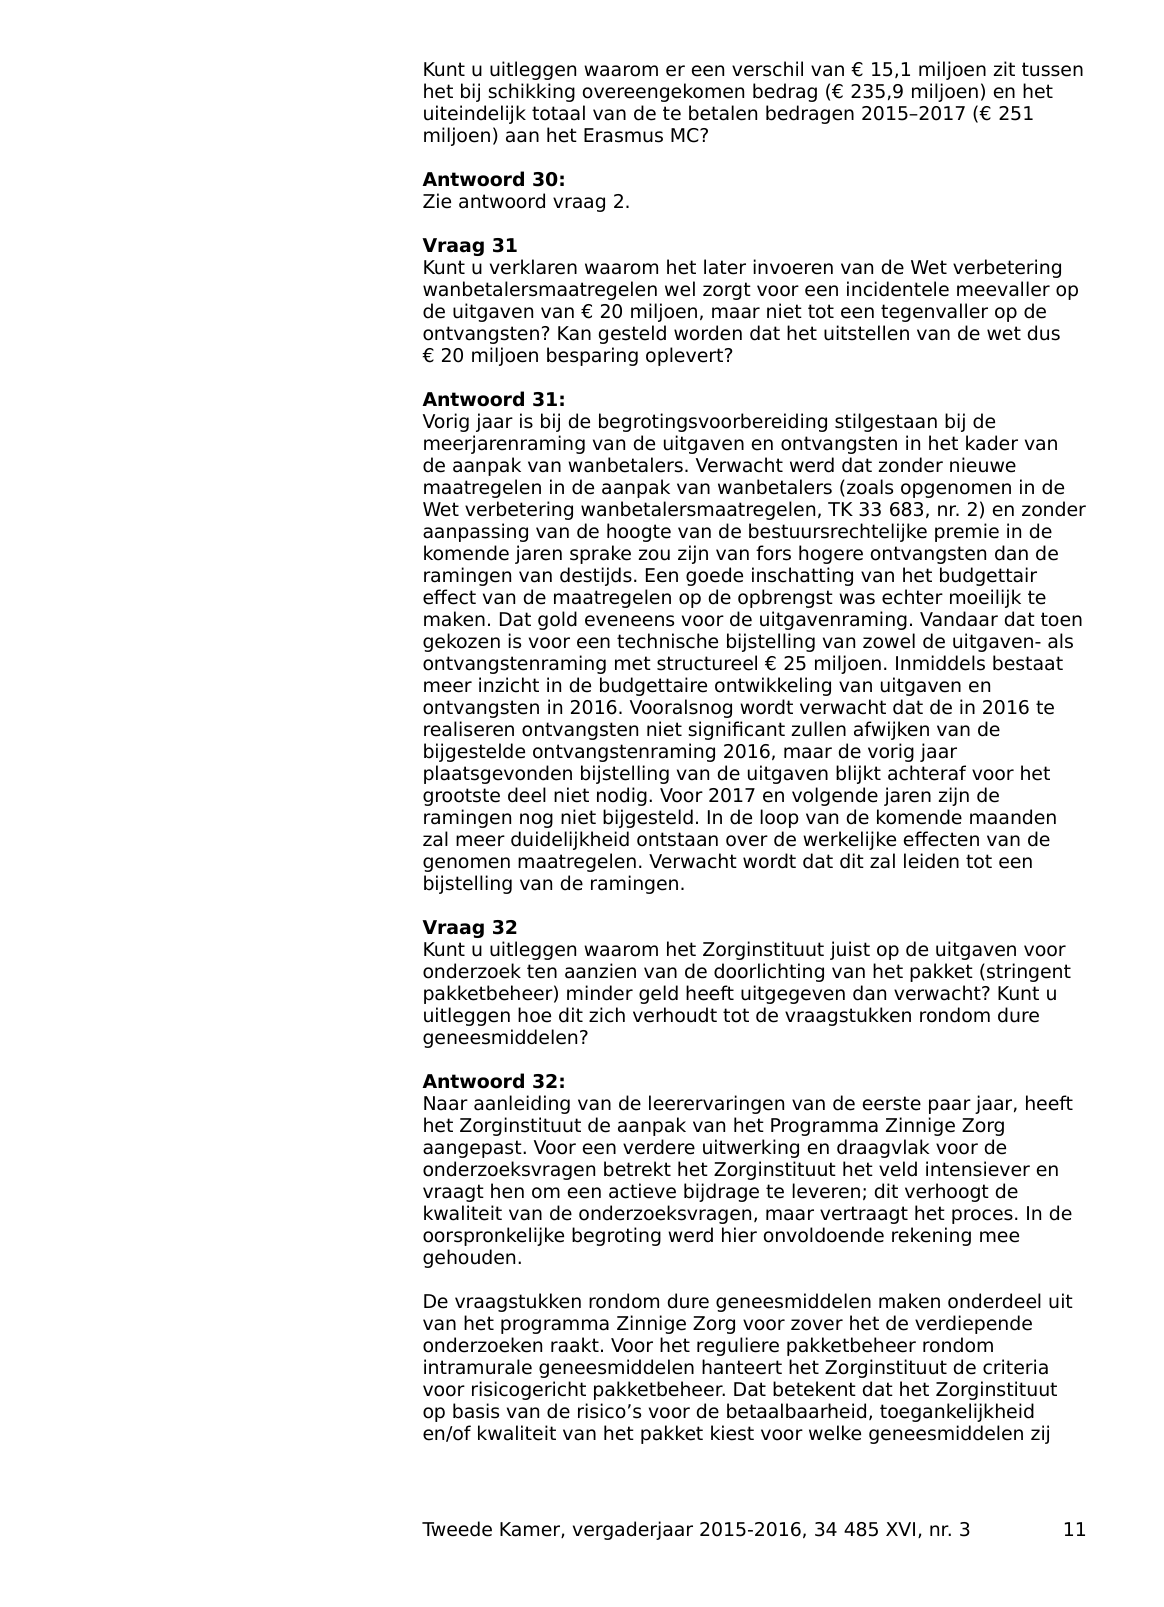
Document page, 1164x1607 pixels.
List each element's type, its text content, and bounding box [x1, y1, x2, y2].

text De vraagstukken rondom dure geneesmiddelen maken onderdeel uit van het programma Zinnige Zorg voor zover het de verdiepende onderzoeken raakt. Voor het reguliere pakketbeheer rondom intramurale geneesmiddelen hanteert het Zorginstituut de criteria voor risicogericht pakketbeheer. Dat betekent dat het Zorginstituut op basis van de risico’s voor de betaalbaarheid, toegankelijkheid en/of kwaliteit van het pakket kiest voor welke geneesmiddelen zij [422, 1291, 1087, 1445]
text Antwoord 32: [422, 1071, 1087, 1093]
text Vraag 32 [422, 917, 1087, 939]
text Antwoord 30: [422, 169, 1087, 191]
text Kunt u uitleggen waarom het Zorginstituut juist op de uitgaven voor onderzoek ten aanzien van de doorlichting van het pakket (stringent pakketbeheer) minder geld heeft uitgegeven dan verwacht? Kunt u uitleggen hoe dit zich verhoudt tot de vraagstukken rondom dure geneesmiddelen? [422, 939, 1087, 1049]
text Zie antwoord vraag 2. [422, 191, 1087, 213]
text Naar aanleiding van de leerervaringen van de eerste paar jaar, heeft het Zorginstituut de aanpak van het Programma Zinnige Zorg aangepast. Voor een verdere uitwerking en draagvlak voor de onderzoeksvragen betrekt het Zorginstituut het veld intensiever en vraagt hen om een actieve bijdrage te leveren; dit verhoogt de kwaliteit van de onderzoeksvragen, maar vertraagt het proces. In de oorspronkelijke begroting werd hier onvoldoende rekening mee gehouden. [422, 1093, 1087, 1269]
text Antwoord 31: [422, 389, 1087, 411]
text Vorig jaar is bij de begrotingsvoorbereiding stilgestaan bij de meerjarenraming van de uitgaven en ontvangsten in het kader van de aanpak van wanbetalers. Verwacht werd dat zonder nieuwe maatregelen in de aanpak van wanbetalers (zoals opgenomen in de Wet verbetering wanbetalersmaatregelen, TK 33 683, nr. 2) en zonder aanpassing van de hoogte van de bestuursrechtelijke premie in de komende jaren sprake zou zijn van fors hogere ontvangsten dan de ramingen van destijds. Een goede inschatting van het budgettair effect van de maatregelen op de opbrengst was echter moeilijk te maken. Dat gold eveneens voor de uitgavenraming. Vandaar dat toen gekozen is voor een technische bijstelling van zowel de uitgaven- als ontvangstenraming met structureel € 25 miljoen. Inmiddels bestaat meer inzicht in de budgettaire ontwikkeling van uitgaven en ontvangsten in 2016. Vooralsnog wordt verwacht dat de in 2016 te realiseren ontvangsten niet significant zullen afwijken van de bijgestelde ontvangstenraming 2016, maar de vorig jaar plaatsgevonden bijstelling van de uitgaven blijkt achteraf voor het grootste deel niet nodig. Voor 2017 en volgende jaren zijn de ramingen nog niet bijgesteld. In de loop van de komende maanden zal meer duidelijkheid ontstaan over de werkelijke effecten van de genomen maatregelen. Verwacht wordt dat dit zal leiden tot een bijstelling van de ramingen. [422, 411, 1087, 895]
text Kunt u uitleggen waarom er een verschil van € 15,1 miljoen zit tussen het bij schikking overeengekomen bedrag (€ 235,9 miljoen) en het uiteindelijk totaal van de te betalen bedragen 2015–2017 (€ 251 miljoen) aan het Erasmus MC? [422, 59, 1087, 147]
text Vraag 31 [422, 235, 1087, 257]
text Kunt u verklaren waarom het later invoeren van de Wet verbetering wanbetalersmaatregelen wel zorgt voor een incidentele meevaller op de uitgaven van € 20 miljoen, maar niet tot een tegenvaller op de ontvangsten? Kan gesteld worden dat het uitstellen van de wet dus € 20 miljoen besparing oplevert? [422, 257, 1087, 367]
